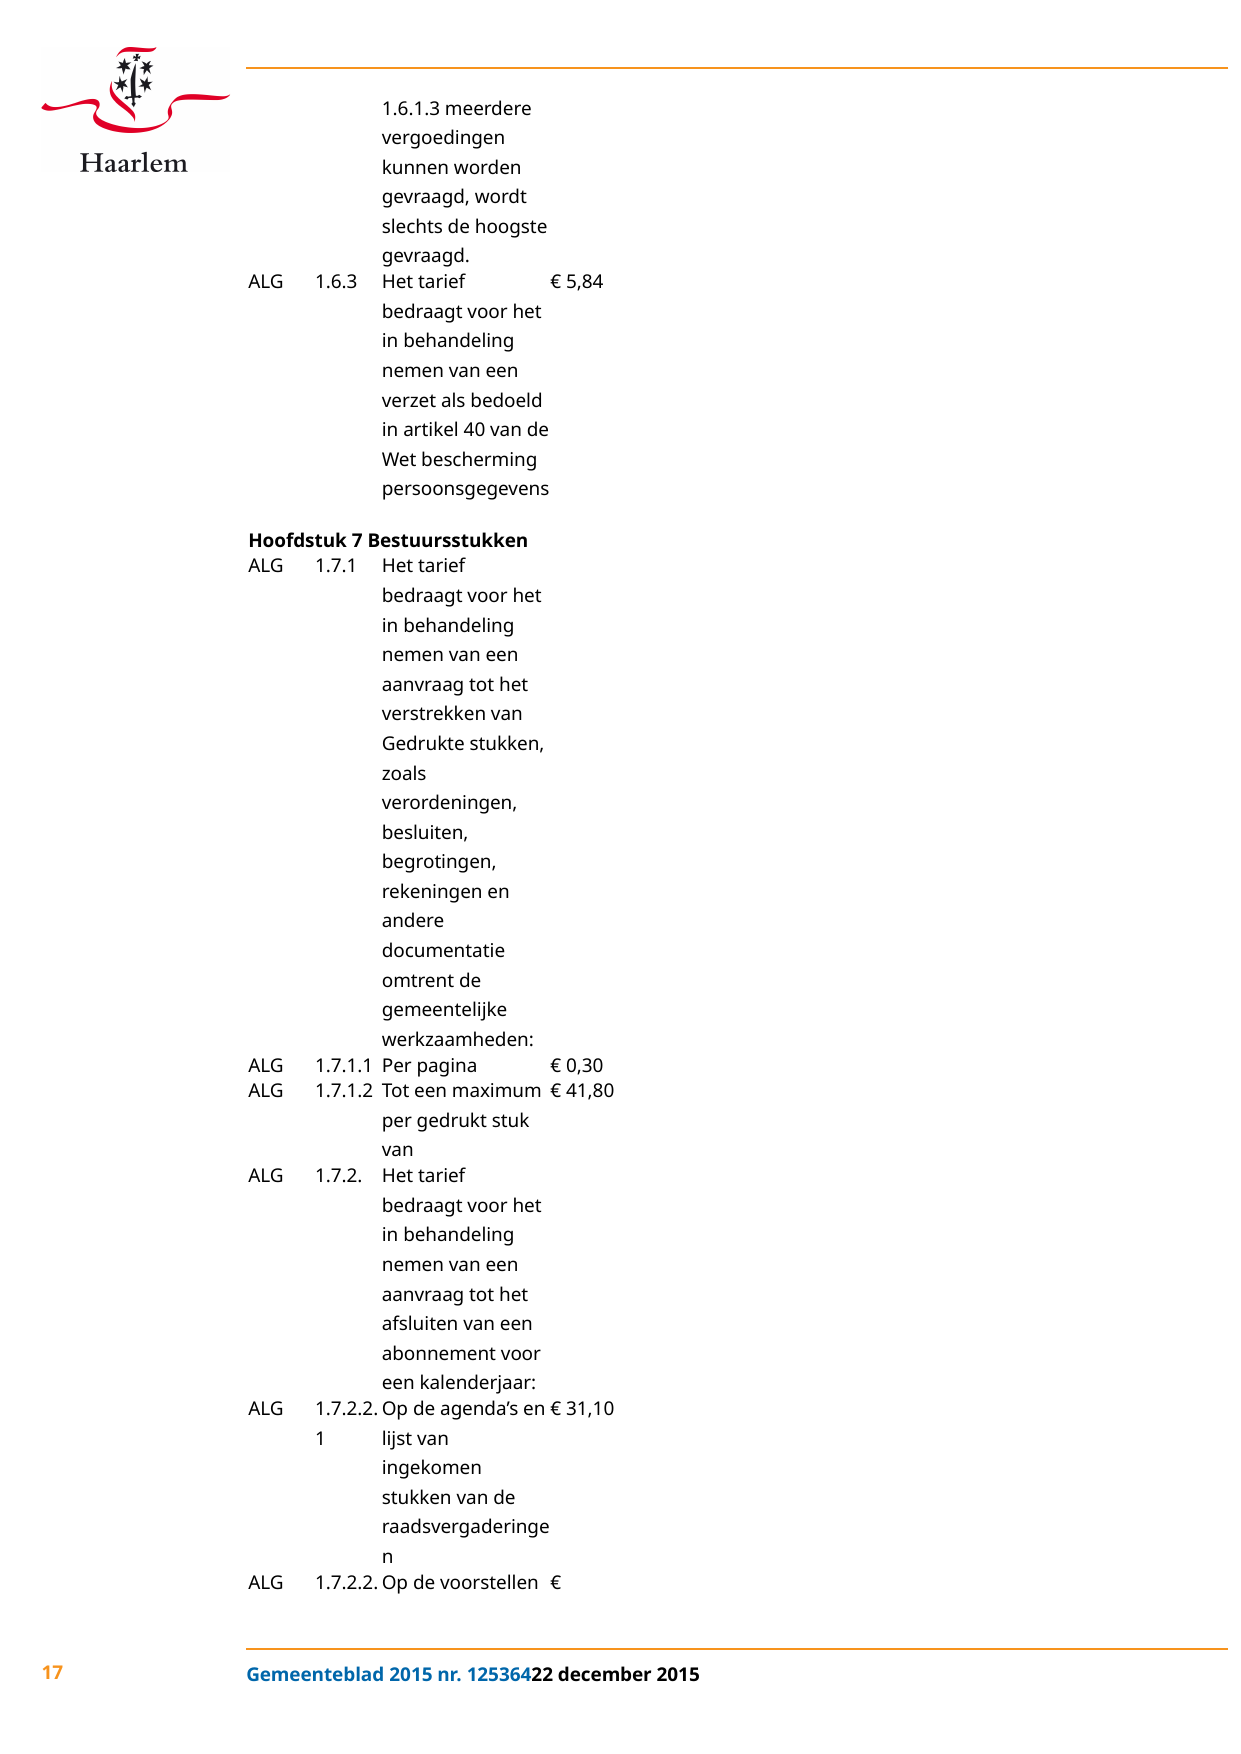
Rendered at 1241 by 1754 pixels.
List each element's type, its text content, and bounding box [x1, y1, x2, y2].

table_cell 1.7.1.1 [315, 1052, 382, 1077]
table_cell [1085, 1163, 1152, 1395]
table_cell [751, 1395, 817, 1569]
table_cell [951, 269, 1018, 501]
table_cell € 0,30 [550, 1052, 617, 1077]
table_cell [617, 1163, 684, 1395]
table_cell [1018, 553, 1085, 1052]
table_cell Hoofdstuk 7 Bestuursstukken [248, 527, 550, 553]
table_cell [315, 95, 382, 268]
table_cell [818, 95, 884, 268]
table_cell [248, 501, 315, 527]
table_cell [951, 553, 1018, 1052]
table_cell [550, 501, 617, 527]
table_cell [818, 269, 884, 501]
table_cell [1018, 501, 1085, 527]
table_cell Het tarief bedraagt voor het in behandeling nemen van een aanvraag tot het afsluiten van een abonnement voor een kalenderjaar: [382, 1163, 550, 1395]
table_cell [951, 1052, 1018, 1077]
table_cell [550, 95, 617, 268]
table_cell [1018, 95, 1085, 268]
table_cell Het tarief bedraagt voor het in behandeling nemen van een verzet als bedoeld in artikel 40 van de Wet bescherming persoonsgegevens [382, 269, 550, 501]
table_cell [617, 1569, 684, 1594]
table_cell [1018, 527, 1085, 553]
table_cell [884, 1052, 951, 1077]
table_cell [818, 553, 884, 1052]
table_cell [884, 527, 951, 553]
table_cell Per pagina [382, 1052, 550, 1077]
table_cell 1.7.1.2 [315, 1078, 382, 1162]
table_cell 1.7.2.2. [315, 1569, 382, 1594]
table_cell Op de voorstellen [382, 1569, 550, 1594]
table_cell [951, 95, 1018, 268]
table_cell ALG [248, 1052, 315, 1077]
table_cell [1085, 1078, 1152, 1162]
table_cell [951, 501, 1018, 527]
table_cell [684, 1569, 751, 1594]
table_cell € [550, 1569, 617, 1594]
table_cell [1018, 269, 1085, 501]
table_cell [818, 1163, 884, 1395]
table_cell [617, 95, 684, 268]
table_cell 1.6.3 [315, 269, 382, 501]
table_cell [951, 1395, 1018, 1569]
table_cell [1085, 1052, 1152, 1077]
table_cell [1085, 553, 1152, 1052]
table_cell Tot een maximum per gedrukt stuk van [382, 1078, 550, 1162]
table_cell [818, 501, 884, 527]
table_cell [818, 527, 884, 553]
table_cell [684, 553, 751, 1052]
table_cell [617, 1395, 684, 1569]
table_cell [751, 1078, 817, 1162]
table_cell [751, 553, 817, 1052]
table_cell 1.7.2.2.1 [315, 1395, 382, 1569]
table_cell [1018, 1163, 1085, 1395]
table_cell [951, 1569, 1018, 1594]
table_cell [818, 1052, 884, 1077]
table_cell [884, 1078, 951, 1162]
table_cell [248, 95, 315, 268]
table_cell [751, 501, 817, 527]
table_cell [751, 1569, 817, 1594]
table_cell Op de agenda’s en lijst van ingekomen stukken van de raadsvergaderingen [382, 1395, 550, 1569]
table_cell [884, 1163, 951, 1395]
table_cell [382, 501, 550, 527]
table_cell ALG [248, 1395, 315, 1569]
table_cell 1.7.2. [315, 1163, 382, 1395]
table_cell [751, 269, 817, 501]
table_cell [1085, 269, 1152, 501]
table_cell [684, 1052, 751, 1077]
table_cell [1085, 95, 1152, 268]
table_cell [617, 553, 684, 1052]
table_cell [617, 1052, 684, 1077]
table_cell [884, 1395, 951, 1569]
table_cell [315, 501, 382, 527]
table_cell [617, 1078, 684, 1162]
table_cell ALG [248, 1569, 315, 1594]
table_cell [751, 95, 817, 268]
table_cell [684, 1163, 751, 1395]
table_cell [884, 501, 951, 527]
table_cell [550, 1163, 617, 1395]
table_cell [751, 1052, 817, 1077]
table_cell [951, 1078, 1018, 1162]
table_cell [1018, 1395, 1085, 1569]
table_cell [751, 1163, 817, 1395]
table_cell [684, 269, 751, 501]
table_cell ALG [248, 1078, 315, 1162]
table_cell 1.6.1.3 meerdere vergoedingen kunnen worden gevraagd, wordt slechts de hoogste gevraagd. [382, 95, 550, 268]
table_cell ALG [248, 269, 315, 501]
table_cell [617, 269, 684, 501]
table_cell [884, 95, 951, 268]
table_cell [1018, 1052, 1085, 1077]
table_cell [818, 1078, 884, 1162]
table_cell € 5,84 [550, 269, 617, 501]
table_cell [951, 527, 1018, 553]
table_cell [1085, 1395, 1152, 1569]
table_cell [751, 527, 817, 553]
table_cell [617, 527, 684, 553]
table_cell € 41,80 [550, 1078, 617, 1162]
table_cell Het tarief bedraagt voor het in behandeling nemen van een aanvraag tot het verstrekken van Gedrukte stukken, zoals verordeningen, besluiten, begrotingen, rekeningen en andere documentatie omtrent de gemeentelijke werkzaamheden: [382, 553, 550, 1052]
table_cell € 31,10 [550, 1395, 617, 1569]
table_cell ALG [248, 553, 315, 1052]
table_cell [684, 1395, 751, 1569]
table_cell [818, 1395, 884, 1569]
table_cell [550, 553, 617, 1052]
table_cell [884, 269, 951, 501]
table_cell [951, 1163, 1018, 1395]
table_cell [1085, 1569, 1152, 1594]
table_cell [884, 1569, 951, 1594]
table_cell [1018, 1078, 1085, 1162]
table_cell [550, 527, 617, 553]
table_cell [684, 1078, 751, 1162]
table_cell [1085, 501, 1152, 527]
table_cell [818, 1569, 884, 1594]
table_cell 1.7.1 [315, 553, 382, 1052]
table_cell ALG [248, 1163, 315, 1395]
table_cell [1018, 1569, 1085, 1594]
table_cell [684, 501, 751, 527]
table_cell [884, 553, 951, 1052]
picture [41, 47, 231, 172]
table_cell [1085, 527, 1152, 553]
table_cell [617, 501, 684, 527]
table_cell [684, 95, 751, 268]
table_cell [684, 527, 751, 553]
